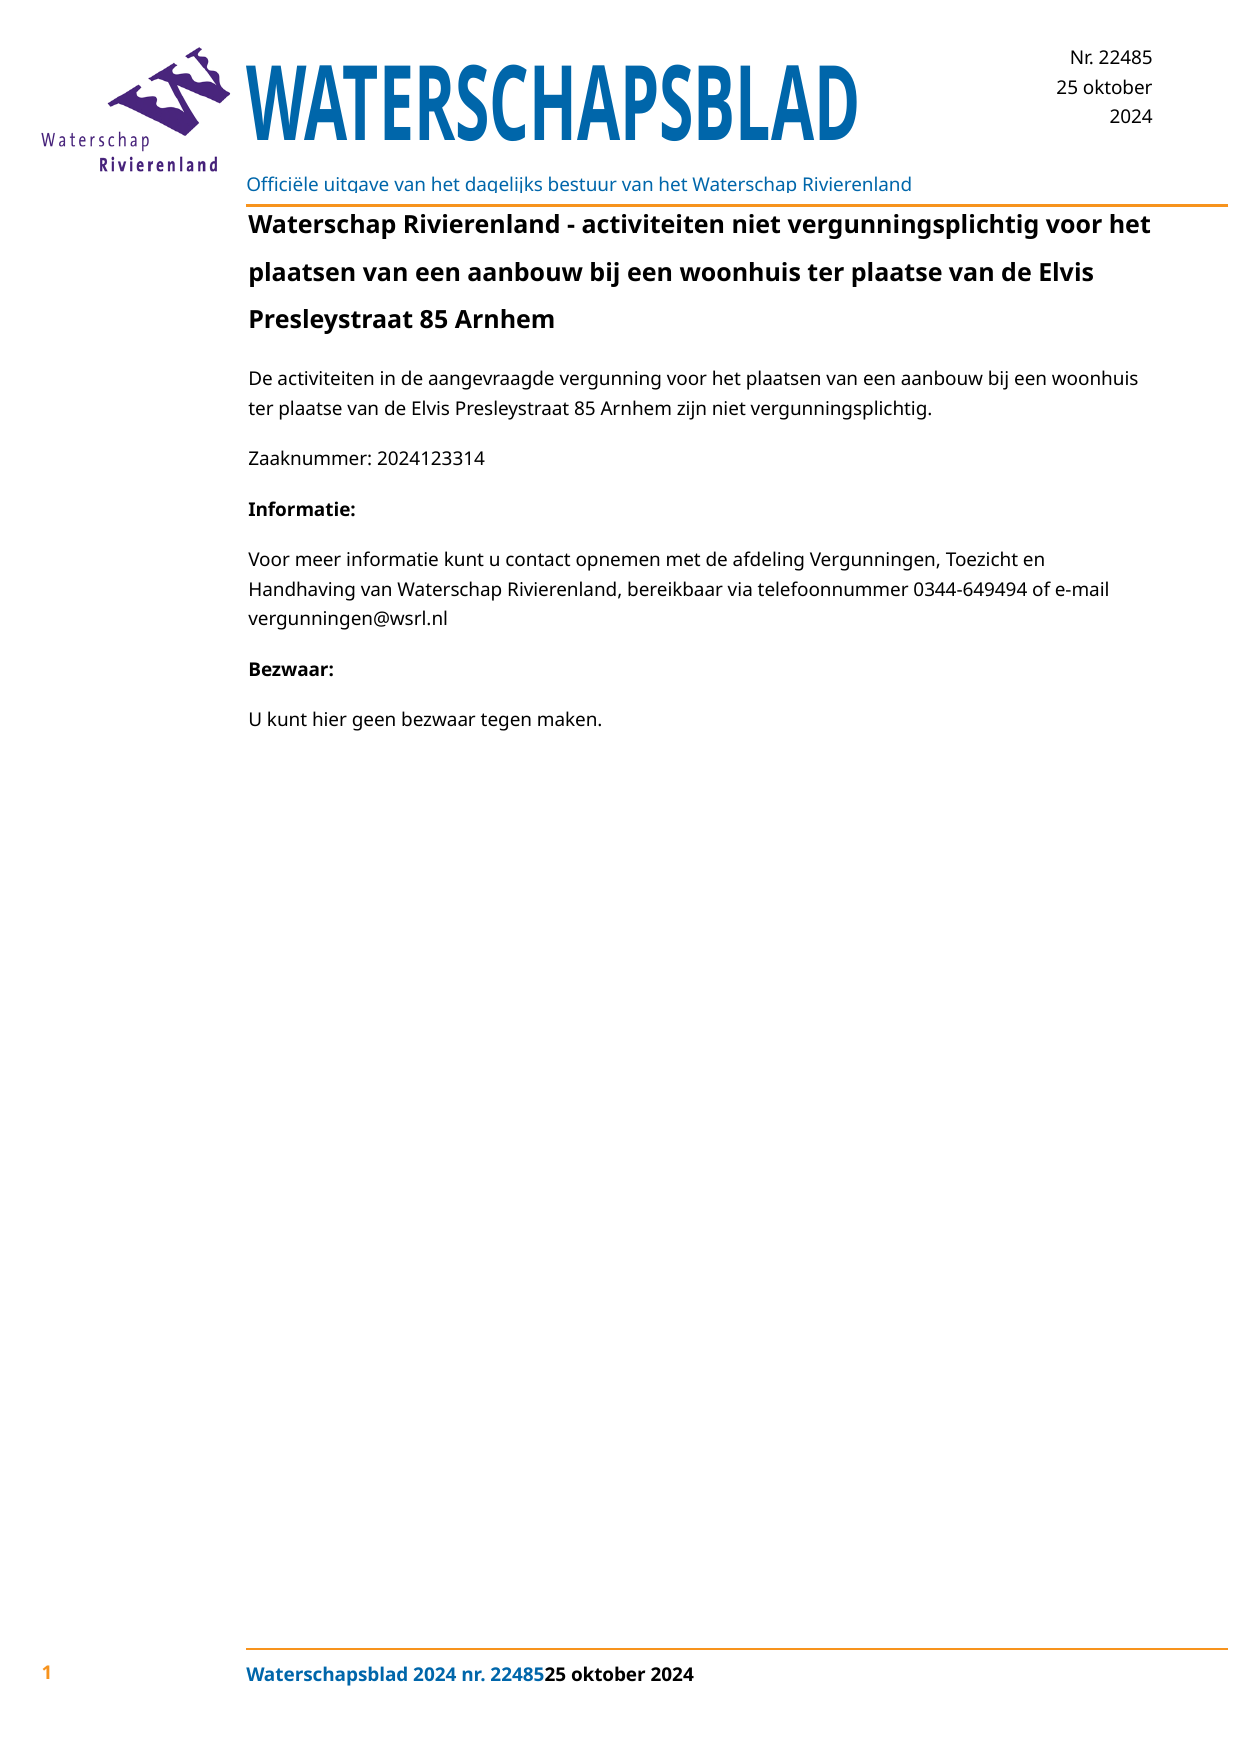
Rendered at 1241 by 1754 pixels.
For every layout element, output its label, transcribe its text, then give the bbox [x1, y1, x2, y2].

text Informatie: [248, 496, 1152, 522]
text De activiteiten in de aangevraagde vergunning voor het plaatsen van een aanbouw bij een woonhuis ter plaatse van de Elvis Presleystraat 85 Arnhem zijn niet vergunningsplichtig. [248, 366, 1152, 421]
text Voor meer informatie kunt u contact opnemen met de afdeling Vergunningen, Toezicht en Handhaving van Waterschap Rivierenland, bereikbaar via telefoonnummer 0344-649494 of e-mail vergunningen@wsrl.nl [248, 546, 1152, 631]
text Bezwaar: [248, 656, 1152, 682]
text Waterschap Rivierenland - activiteiten niet vergunningsplichtig voor het plaatsen van een aanbouw bij een woonhuis ter plaatse van de Elvis Presleystraat 85 Arnhem [248, 207, 1152, 336]
text Zaaknummer: 2024123314 [248, 446, 1152, 471]
picture [41, 47, 231, 172]
text U kunt hier geen bezwaar tegen maken. [248, 706, 1152, 732]
